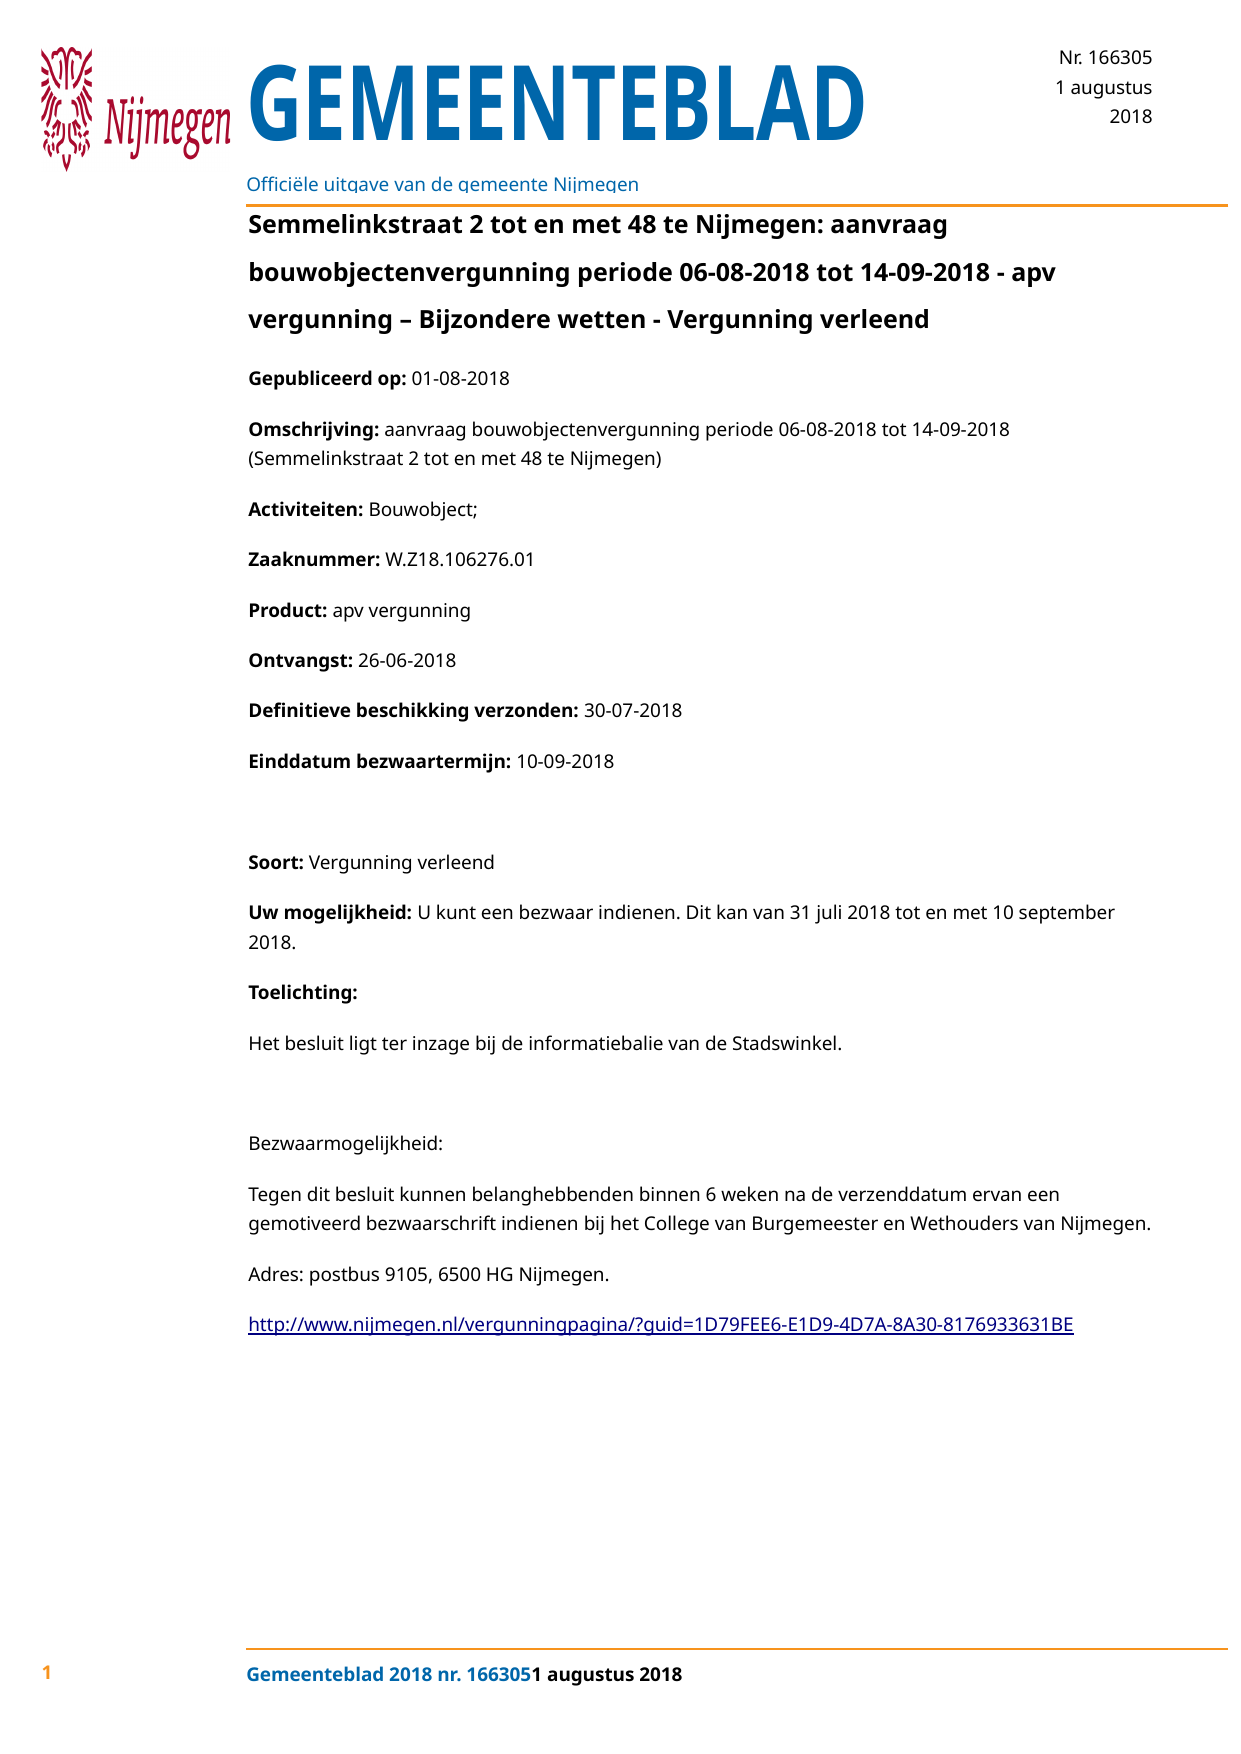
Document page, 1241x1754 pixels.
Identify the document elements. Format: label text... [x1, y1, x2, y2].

text Het besluit ligt ter inzage bij de informatiebalie van de Stadswinkel. [248, 1030, 1152, 1055]
text Definitieve beschikking verzonden: 30-07-2018 [248, 698, 1152, 723]
text Einddatum bezwaartermijn: 10-09-2018 [248, 748, 1152, 774]
text Tegen dit besluit kunnen belanghebbenden binnen 6 weken na de verzenddatum ervan een gemotiveerd bezwaarschrift indienen bij het College van Burgemeester en Wethouders van Nijmegen. [248, 1181, 1152, 1236]
text Adres: postbus 9105, 6500 HG Nijmegen. [248, 1261, 1152, 1287]
text Soort: Vergunning verleend [248, 849, 1152, 874]
text Bezwaarmogelijkheid: [248, 1131, 1152, 1156]
text Omschrijving: aanvraag bouwobjectenvergunning periode 06-08-2018 tot 14-09-2018 (Semmelinkstraat 2 tot en met 48 te Nijmegen) [248, 416, 1152, 471]
text Activiteiten: Bouwobject; [248, 496, 1152, 522]
text Gepubliceerd op: 01-08-2018 [248, 366, 1152, 391]
picture [41, 47, 231, 172]
text Product: apv vergunning [248, 597, 1152, 622]
text Semmelinkstraat 2 tot en met 48 te Nijmegen: aanvraag bouwobjectenvergunning periode 06-08-2018 tot 14-09-2018 - apv vergunning – Bijzondere wetten - Vergunning verleend [248, 207, 1152, 336]
text Uw mogelijkheid: U kunt een bezwaar indienen. Dit kan van 31 juli 2018 tot en met 10 september 2018. [248, 899, 1152, 954]
text http://www.nijmegen.nl/vergunningpagina/?guid=1D79FEE6-E1D9-4D7A-8A30-8176933631BE [248, 1311, 1152, 1337]
text Zaaknummer: W.Z18.106276.01 [248, 546, 1152, 572]
text Toelichting: [248, 979, 1152, 1005]
text Ontvangst: 26-06-2018 [248, 647, 1152, 673]
